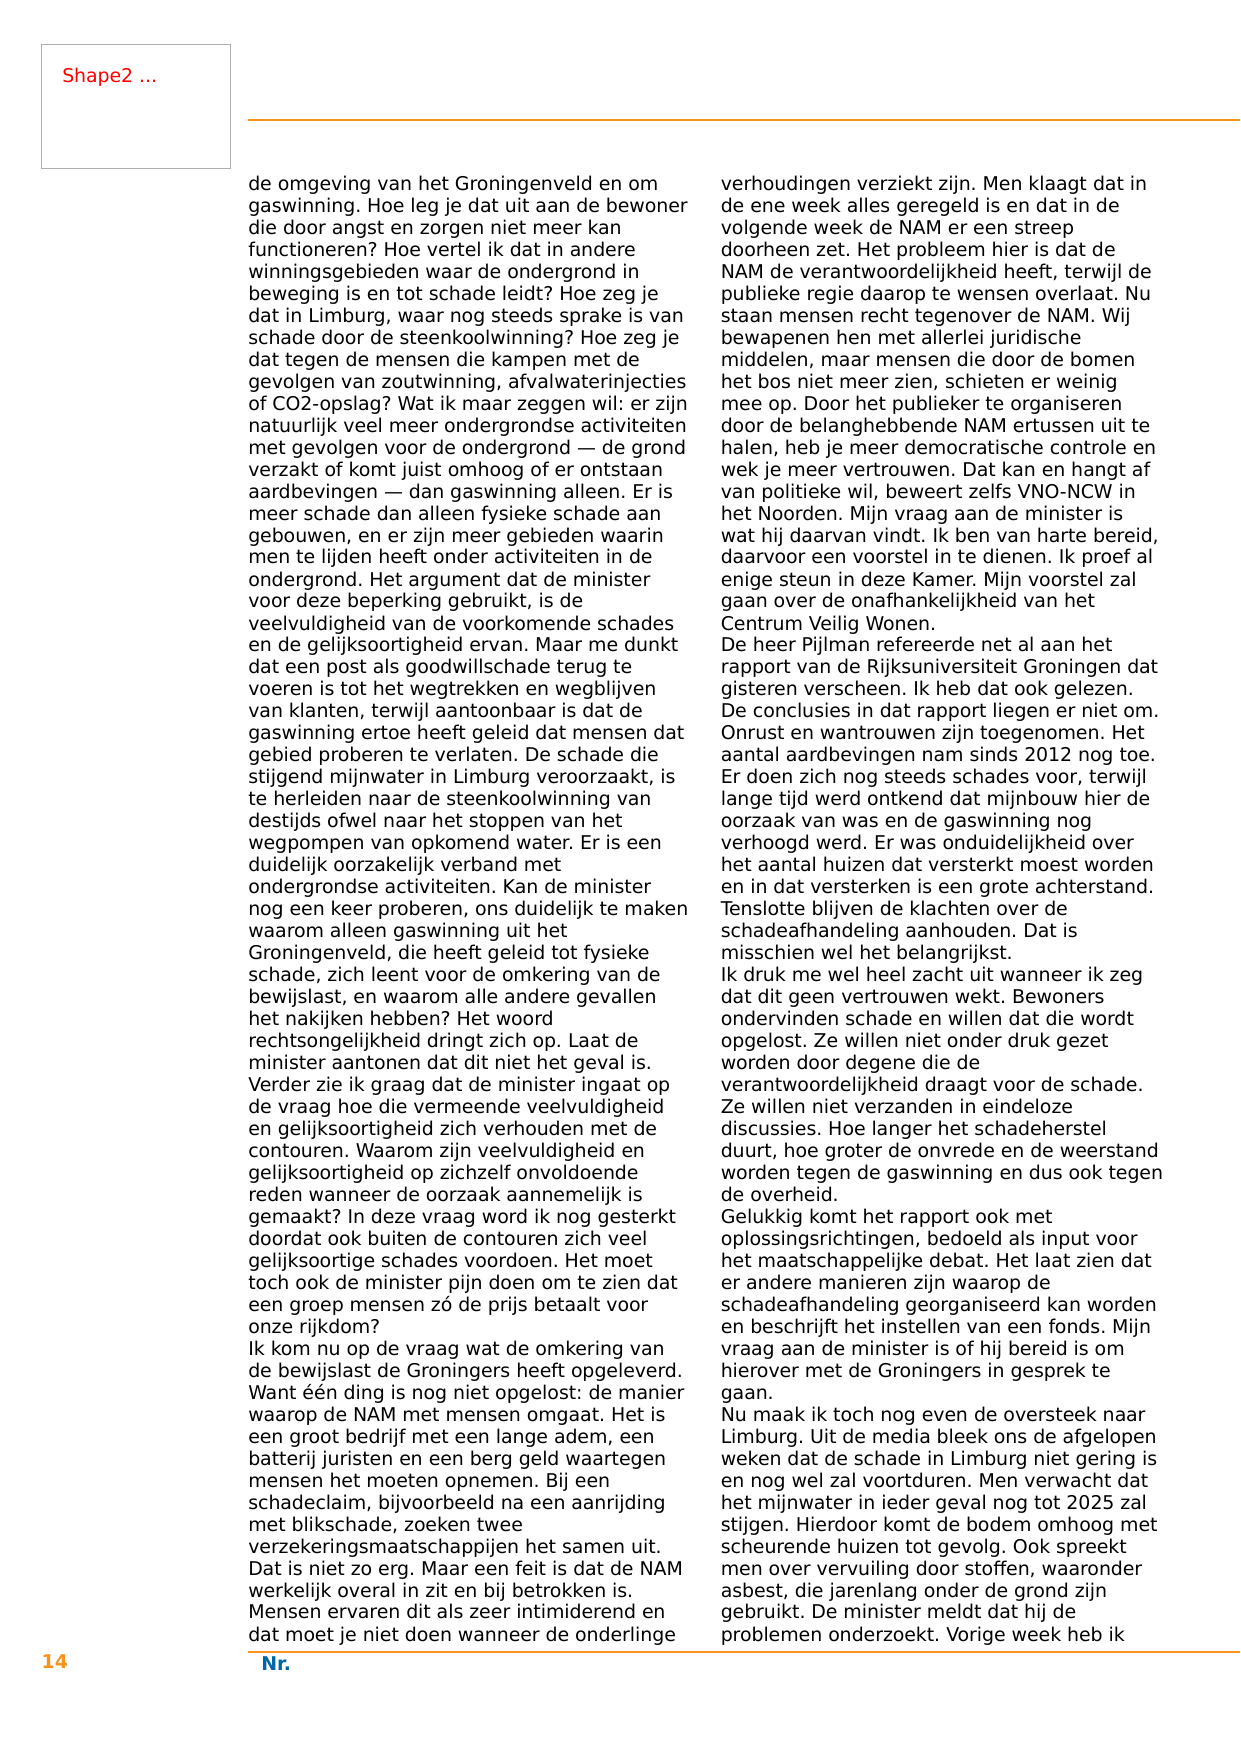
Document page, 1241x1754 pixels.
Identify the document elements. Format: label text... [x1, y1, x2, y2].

text verhoudingen verziekt zijn. Men klaagt dat in de ene week alles geregeld is en dat in de volgende week de NAM er een streep doorheen zet. Het probleem hier is dat de NAM de verantwoordelijkheid heeft, terwijl de publieke regie daarop te wensen overlaat. Nu staan mensen recht tegenover de NAM. Wij bewapenen hen met allerlei juridische middelen, maar mensen die door de bomen het bos niet meer zien, schieten er weinig mee op. Door het publieker te organiseren door de belanghebbende NAM ertussen uit te halen, heb je meer democratische controle en wek je meer vertrouwen. Dat kan en hangt af van politieke wil, beweert zelfs VNO-NCW in het Noorden. Mijn vraag aan de minister is wat hij daarvan vindt. Ik ben van harte bereid, daarvoor een voorstel in te dienen. Ik proef al enige steun in deze Kamer. Mijn voorstel zal gaan over de onafhankelijkheid van het Centrum Veilig Wonen. [721, 173, 1163, 634]
text Nu maak ik toch nog even de oversteek naar Limburg. Uit de media bleek ons de afgelopen weken dat de schade in Limburg niet gering is en nog wel zal voortduren. Men verwacht dat het mijnwater in ieder geval nog tot 2025 zal stijgen. Hierdoor komt de bodem omhoog met scheurende huizen tot gevolg. Ook spreekt men over vervuiling door stoffen, waaronder asbest, die jarenlang onder de grond zijn gebruikt. De minister meldt dat hij de problemen onderzoekt. Vorige week heb ik [721, 1404, 1163, 1645]
text de omgeving van het Groningenveld en om gaswinning. Hoe leg je dat uit aan de bewoner die door angst en zorgen niet meer kan functioneren? Hoe vertel ik dat in andere winningsgebieden waar de ondergrond in beweging is en tot schade leidt? Hoe zeg je dat in Limburg, waar nog steeds sprake is van schade door de steenkoolwinning? Hoe zeg je dat tegen de mensen die kampen met de gevolgen van zoutwinning, afvalwaterinjecties of CO2-opslag? Wat ik maar zeggen wil: er zijn natuurlijk veel meer ondergrondse activiteiten met gevolgen voor de ondergrond — de grond verzakt of komt juist omhoog of er ontstaan aardbevingen — dan gaswinning alleen. Er is meer schade dan alleen fysieke schade aan gebouwen, en er zijn meer gebieden waarin men te lijden heeft onder activiteiten in de ondergrond. Het argument dat de minister voor deze beperking gebruikt, is de veelvuldigheid van de voorkomende schades en de gelijksoortigheid ervan. Maar me dunkt dat een post als goodwillschade terug te voeren is tot het wegtrekken en wegblijven van klanten, terwijl aantoonbaar is dat de gaswinning ertoe heeft geleid dat mensen dat gebied proberen te verlaten. De schade die stijgend mijnwater in Limburg veroorzaakt, is te herleiden naar de steenkoolwinning van destijds ofwel naar het stoppen van het wegpompen van opkomend water. Er is een duidelijk oorzakelijk verband met ondergrondse activiteiten. Kan de minister nog een keer proberen, ons duidelijk te maken waarom alleen gaswinning uit het Groningenveld, die heeft geleid tot fysieke schade, zich leent voor de omkering van de bewijslast, en waarom alle andere gevallen het nakijken hebben? Het woord rechtsongelijkheid dringt zich op. Laat de minister aantonen dat dit niet het geval is. Verder zie ik graag dat de minister ingaat op de vraag hoe die vermeende veelvuldigheid en gelijksoortigheid zich verhouden met de contouren. Waarom zijn veelvuldigheid en gelijksoortigheid op zichzelf onvoldoende reden wanneer de oorzaak aannemelijk is gemaakt? In deze vraag word ik nog gesterkt doordat ook buiten de contouren zich veel gelijksoortige schades voordoen. Het moet toch ook de minister pijn doen om te zien dat een groep mensen zó de prijs betaalt voor onze rijkdom? [248, 173, 691, 1338]
text Ik kom nu op de vraag wat de omkering van de bewijslast de Groningers heeft opgeleverd. Want één ding is nog niet opgelost: de manier waarop de NAM met mensen omgaat. Het is een groot bedrijf met een lange adem, een batterij juristen en een berg geld waartegen mensen het moeten opnemen. Bij een schadeclaim, bijvoorbeeld na een aanrijding met blikschade, zoeken twee verzekeringsmaatschappijen het samen uit. Dat is niet zo erg. Maar een feit is dat de NAM werkelijk overal in zit en bij betrokken is. Mensen ervaren dit als zeer intimiderend en dat moet je niet doen wanneer de onderlinge [248, 1338, 691, 1645]
text De heer Pijlman refereerde net al aan het rapport van de Rijksuniversiteit Groningen dat gisteren verscheen. Ik heb dat ook gelezen. De conclusies in dat rapport liegen er niet om. Onrust en wantrouwen zijn toegenomen. Het aantal aardbevingen nam sinds 2012 nog toe. Er doen zich nog steeds schades voor, terwijl lange tijd werd ontkend dat mijnbouw hier de oorzaak van was en de gaswinning nog verhoogd werd. Er was onduidelijkheid over het aantal huizen dat versterkt moest worden en in dat versterken is een grote achterstand. Tenslotte blijven de klachten over de schadeafhandeling aanhouden. Dat is misschien wel het belangrijkst. [721, 634, 1163, 964]
text Ik druk me wel heel zacht uit wanneer ik zeg dat dit geen vertrouwen wekt. Bewoners ondervinden schade en willen dat die wordt opgelost. Ze willen niet onder druk gezet worden door degene die de verantwoordelijkheid draagt voor de schade. Ze willen niet verzanden in eindeloze discussies. Hoe langer het schadeherstel duurt, hoe groter de onvrede en de weerstand worden tegen de gaswinning en dus ook tegen de overheid. [721, 964, 1163, 1206]
text Gelukkig komt het rapport ook met oplossingsrichtingen, bedoeld als input voor het maatschappelijke debat. Het laat zien dat er andere manieren zijn waarop de schadeafhandeling georganiseerd kan worden en beschrijft het instellen van een fonds. Mijn vraag aan de minister is of hij bereid is om hierover met de Groningers in gesprek te gaan. [721, 1206, 1163, 1404]
